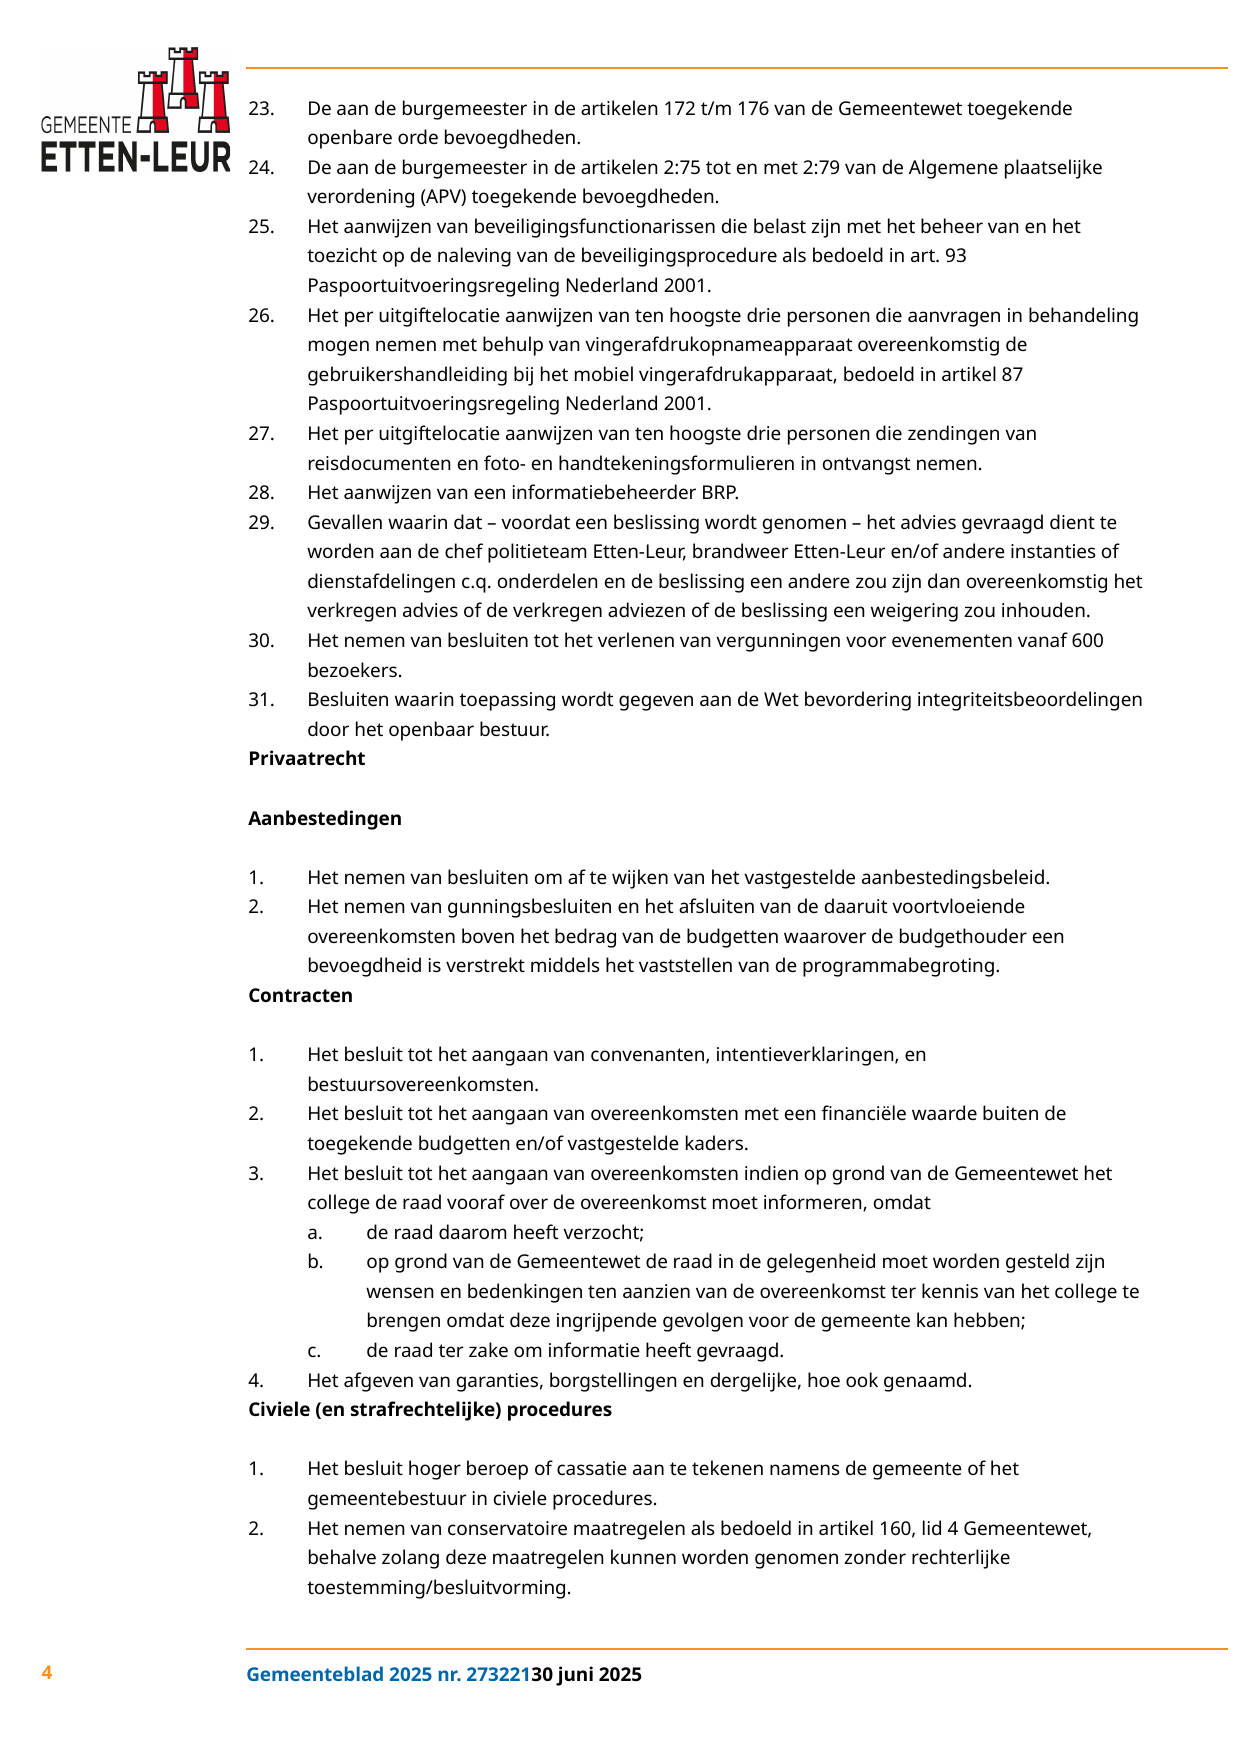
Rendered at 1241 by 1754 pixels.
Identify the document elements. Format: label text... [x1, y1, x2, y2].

list Het nemen van besluiten tot het verlenen van vergunningen voor evenementen vanaf 600 bezoekers. [248, 627, 1152, 683]
picture [41, 47, 231, 172]
list Het nemen van gunningsbesluiten en het afsluiten van de daaruit voortvloeiende overeenkomsten boven het bedrag van de budgetten waarover de budgethouder een bevoegdheid is verstrekt middels het vaststellen van de programmabegroting. [248, 893, 1152, 978]
list Het per uitgiftelocatie aanwijzen van ten hoogste drie personen die zendingen van reisdocumenten en foto- en handtekeningsformulieren in ontvangst nemen. [248, 420, 1152, 476]
text Contracten [248, 982, 1152, 1008]
list Het besluit tot het aangaan van convenanten, intentieverklaringen, en bestuursovereenkomsten. [248, 1041, 1152, 1097]
list Het aanwijzen van een informatiebeheerder BRP. [248, 479, 1152, 505]
list op grond van de Gemeentewet de raad in de gelegenheid moet worden gesteld zijn wensen en bedenkingen ten aanzien van de overeenkomst ter kennis van het college te brengen omdat deze ingrijpende gevolgen voor de gemeente kan hebben; [307, 1248, 1152, 1333]
list Het afgeven van garanties, borgstellingen en dergelijke, hoe ook genaamd. [248, 1367, 1152, 1393]
list De aan de burgemeester in de artikelen 2:75 tot en met 2:79 van de Algemene plaatselijke verordening (APV) toegekende bevoegdheden. [248, 154, 1152, 209]
text Privaatrecht [248, 746, 1152, 771]
list De aan de burgemeester in de artikelen 172 t/m 176 van de Gemeentewet toegekende openbare orde bevoegdheden. [248, 95, 1152, 150]
list Het per uitgiftelocatie aanwijzen van ten hoogste drie personen die aanvragen in behandeling mogen nemen met behulp van vingerafdrukopnameapparaat overeenkomstig de gebruikershandleiding bij het mobiel vingerafdrukapparaat, bedoeld in artikel 87 Paspoortuitvoeringsregeling Nederland 2001. [248, 302, 1152, 416]
list Het besluit tot het aangaan van overeenkomsten indien op grond van de Gemeentewet het college de raad vooraf over de overeenkomst moet informeren, omdat [248, 1160, 1152, 1215]
list Gevallen waarin dat – voordat een beslissing wordt genomen – het advies gevraagd dient te worden aan de chef politieteam Etten-Leur, brandweer Etten-Leur en/of andere instanties of dienstafdelingen c.q. onderdelen en de beslissing een andere zou zijn dan overeenkomstig het verkregen advies of de verkregen adviezen of de beslissing een weigering zou inhouden. [248, 509, 1152, 623]
list Het aanwijzen van beveiligingsfunctionarissen die belast zijn met het beheer van en het toezicht op de naleving van de beveiligingsprocedure als bedoeld in art. 93 Paspoortuitvoeringsregeling Nederland 2001. [248, 213, 1152, 298]
list Het besluit tot het aangaan van overeenkomsten met een financiële waarde buiten de toegekende budgetten en/of vastgestelde kaders. [248, 1101, 1152, 1156]
list Het nemen van conservatoire maatregelen als bedoeld in artikel 160, lid 4 Gemeentewet, behalve zolang deze maatregelen kunnen worden genomen zonder rechterlijke toestemming/besluitvorming. [248, 1515, 1152, 1600]
list Het nemen van besluiten om af te wijken van het vastgestelde aanbestedingsbeleid. [248, 864, 1152, 890]
text Civiele (en strafrechtelijke) procedures [248, 1396, 1152, 1422]
list de raad daarom heeft verzocht; [307, 1219, 1152, 1245]
text Aanbestedingen [248, 805, 1152, 831]
list Besluiten waarin toepassing wordt gegeven aan de Wet bevordering integriteitsbeoordelingen door het openbaar bestuur. [248, 686, 1152, 742]
list Het besluit hoger beroep of cassatie aan te tekenen namens de gemeente of het gemeentebestuur in civiele procedures. [248, 1456, 1152, 1511]
list de raad ter zake om informatie heeft gevraagd. [307, 1337, 1152, 1363]
